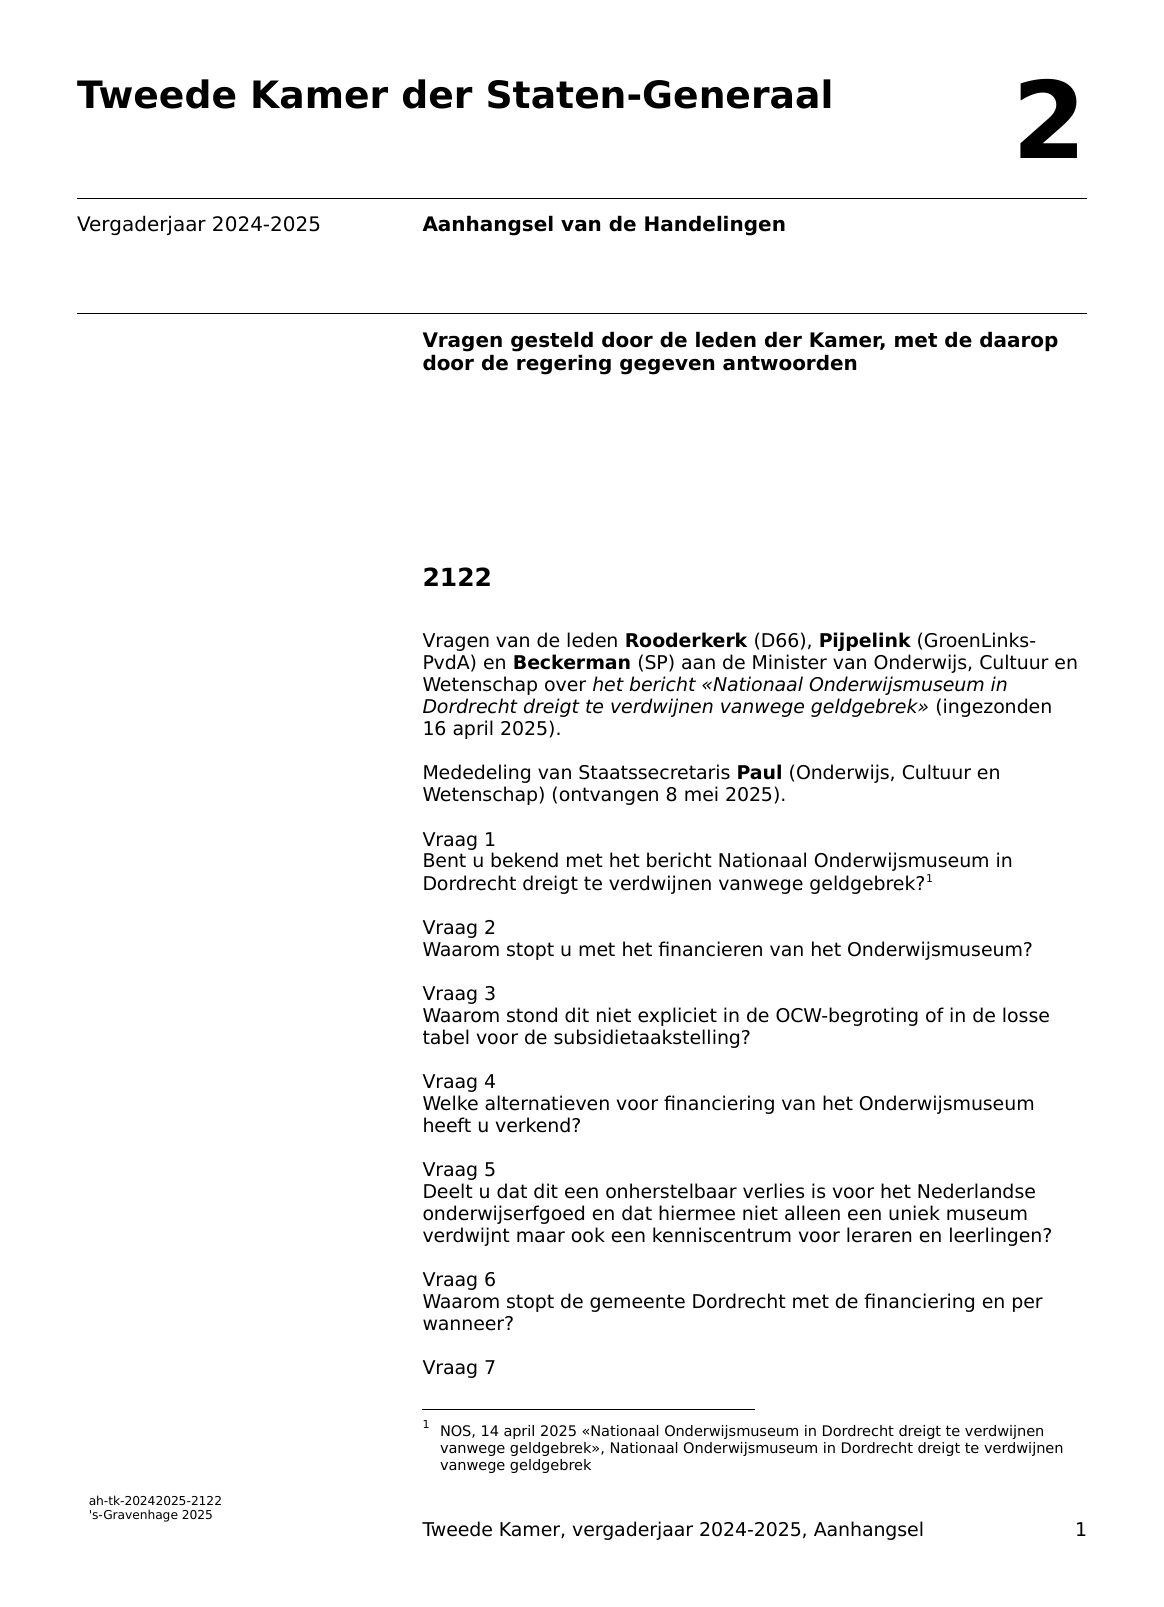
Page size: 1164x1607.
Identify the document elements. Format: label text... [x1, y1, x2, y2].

table_header 2 [886, 59, 1087, 198]
text Vragen van de leden Rooderkerk (D66), Pijpelink (GroenLinks-PvdA) en Beckerman (SP) aan de Minister van Onderwijs, Cultuur en Wetenschap over het bericht «Nationaal Onderwijsmuseum in Dordrecht dreigt te verdwijnen vanwege geldgebrek» (ingezonden 16 april 2025). [422, 630, 1087, 740]
text Waarom stopt de gemeente Dordrecht met de financiering en per wanneer? [422, 1291, 1087, 1335]
text ah-tk-20242025-2122 [88, 1494, 323, 1508]
text Vraag 7 [422, 1357, 1087, 1379]
text Deelt u dat dit een onherstelbaar verlies is voor het Nederlandse onderwijserfgoed en dat hiermee niet alleen een uniek museum verdwijnt maar ook een kenniscentrum voor leraren en leerlingen? [422, 1181, 1087, 1247]
text NOS, 14 april 2025 «Nationaal Onderwijsmuseum in Dordrecht dreigt te verdwijnen vanwege geldgebrek», Nationaal Onderwijsmuseum in Dordrecht dreigt te verdwijnen vanwege geldgebrek [422, 1418, 1087, 1474]
text Vraag 6 [422, 1269, 1087, 1291]
text Vraag 4 [422, 1071, 1087, 1093]
table_cell Aanhangsel van de Handelingen [422, 199, 1087, 313]
text 2122 [422, 563, 1087, 592]
text Waarom stopt u met het financieren van het Onderwijsmuseum? [422, 938, 1087, 961]
table_header Tweede Kamer der Staten-Generaal [77, 59, 886, 198]
text Vraag 5 [422, 1159, 1087, 1181]
table_cell Vragen gesteld door de leden der Kamer, met de daarop door de regering gegeven antwoorden [422, 314, 1087, 375]
table_cell [77, 314, 422, 375]
text Welke alternatieven voor financiering van het Onderwijsmuseum heeft u verkend? [422, 1093, 1087, 1137]
text Vraag 3 [422, 983, 1087, 1005]
text Vraag 1 [422, 828, 1087, 850]
text Mededeling van Staatssecretaris Paul (Onderwijs, Cultuur en Wetenschap) (ontvangen 8 mei 2025). [422, 762, 1087, 806]
text Waarom stond dit niet expliciet in de OCW-begroting of in de losse tabel voor de subsidietaakstelling? [422, 1005, 1087, 1049]
text 's-Gravenhage 2025 [88, 1508, 323, 1522]
table_cell Vergaderjaar 2024-2025 [77, 199, 422, 313]
text Vraag 2 [422, 917, 1087, 938]
text Bent u bekend met het bericht Nationaal Onderwijsmuseum in Dordrecht dreigt te verdwijnen vanwege geldgebrek? [422, 850, 1087, 894]
